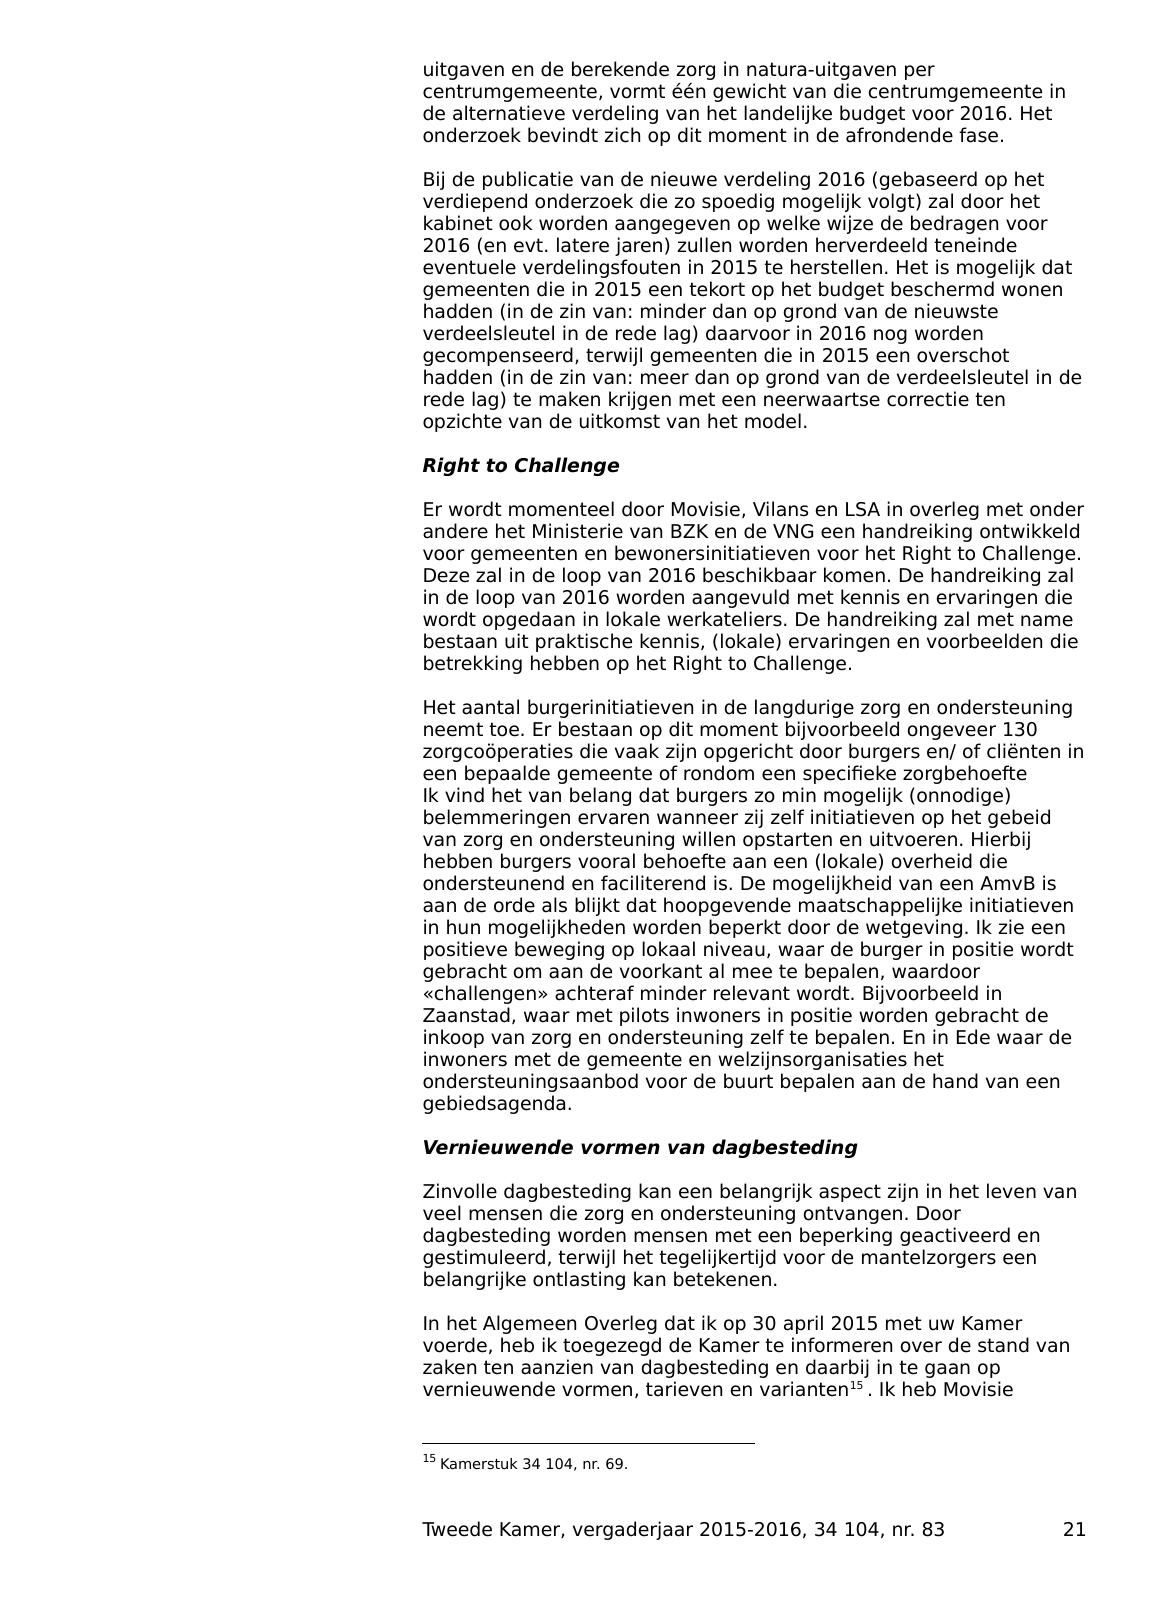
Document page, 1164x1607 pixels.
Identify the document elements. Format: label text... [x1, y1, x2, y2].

text Kamerstuk 34 104, nr. 69. [422, 1452, 1087, 1474]
text Er wordt momenteel door Movisie, Vilans en LSA in overleg met onder andere het Ministerie van BZK en de VNG een handreiking ontwikkeld voor gemeenten en bewonersinitiatieven voor het Right to Challenge. Deze zal in de loop van 2016 beschikbaar komen. De handreiking zal in de loop van 2016 worden aangevuld met kennis en ervaringen die wordt opgedaan in lokale werkateliers. De handreiking zal met name bestaan uit praktische kennis, (lokale) ervaringen en voorbeelden die betrekking hebben op het Right to Challenge. [422, 499, 1087, 675]
text Ik vind het van belang dat burgers zo min mogelijk (onnodige) belemmeringen ervaren wanneer zij zelf initiatieven op het gebeid van zorg en ondersteuning willen opstarten en uitvoeren. Hierbij hebben burgers vooral behoefte aan een (lokale) overheid die ondersteunend en faciliterend is. De mogelijkheid van een AmvB is aan de orde als blijkt dat hoopgevende maatschappelijke initiatieven in hun mogelijkheden worden beperkt door de wetgeving. Ik zie een positieve beweging op lokaal niveau, waar de burger in positie wordt gebracht om aan de voorkant al mee te bepalen, waardoor «challengen» achteraf minder relevant wordt. Bijvoorbeeld in Zaanstad, waar met pilots inwoners in positie worden gebracht de inkoop van zorg en ondersteuning zelf te bepalen. En in Ede waar de inwoners met de gemeente en welzijnsorganisaties het ondersteuningsaanbod voor de buurt bepalen aan de hand van een gebiedsagenda. [422, 785, 1087, 1115]
subtitle Right to Challenge [422, 455, 1087, 477]
subtitle Vernieuwende vormen van dagbesteding [422, 1137, 1087, 1159]
text Het aantal burgerinitiatieven in de langdurige zorg en ondersteuning neemt toe. Er bestaan op dit moment bijvoorbeeld ongeveer 130 zorgcoöperaties die vaak zijn opgericht door burgers en/ of cliënten in een bepaalde gemeente of rondom een specifieke zorgbehoefte [422, 697, 1087, 785]
text Zinvolle dagbesteding kan een belangrijk aspect zijn in het leven van veel mensen die zorg en ondersteuning ontvangen. Door dagbesteding worden mensen met een beperking geactiveerd en gestimuleerd, terwijl het tegelijkertijd voor de mantelzorgers een belangrijke ontlasting kan betekenen. [422, 1181, 1087, 1291]
text uitgaven en de berekende zorg in natura-uitgaven per centrumgemeente, vormt één gewicht van die centrumgemeente in de alternatieve verdeling van het landelijke budget voor 2016. Het onderzoek bevindt zich op dit moment in de afrondende fase. [422, 59, 1087, 147]
text Bij de publicatie van de nieuwe verdeling 2016 (gebaseerd op het verdiepend onderzoek die zo spoedig mogelijk volgt) zal door het kabinet ook worden aangegeven op welke wijze de bedragen voor 2016 (en evt. latere jaren) zullen worden herverdeeld teneinde eventuele verdelingsfouten in 2015 te herstellen. Het is mogelijk dat gemeenten die in 2015 een tekort op het budget beschermd wonen hadden (in de zin van: minder dan op grond van de nieuwste verdeelsleutel in de rede lag) daarvoor in 2016 nog worden gecompenseerd, terwijl gemeenten die in 2015 een overschot hadden (in de zin van: meer dan op grond van de verdeelsleutel in de rede lag) te maken krijgen met een neerwaartse correctie ten opzichte van de uitkomst van het model. [422, 169, 1087, 433]
text In het Algemeen Overleg dat ik op 30 april 2015 met uw Kamer voerde, heb ik toegezegd de Kamer te informeren over de stand van zaken ten aanzien van dagbesteding en daarbij in te gaan op vernieuwende vormen, tarieven en varianten. Ik heb Movisie [422, 1313, 1087, 1401]
